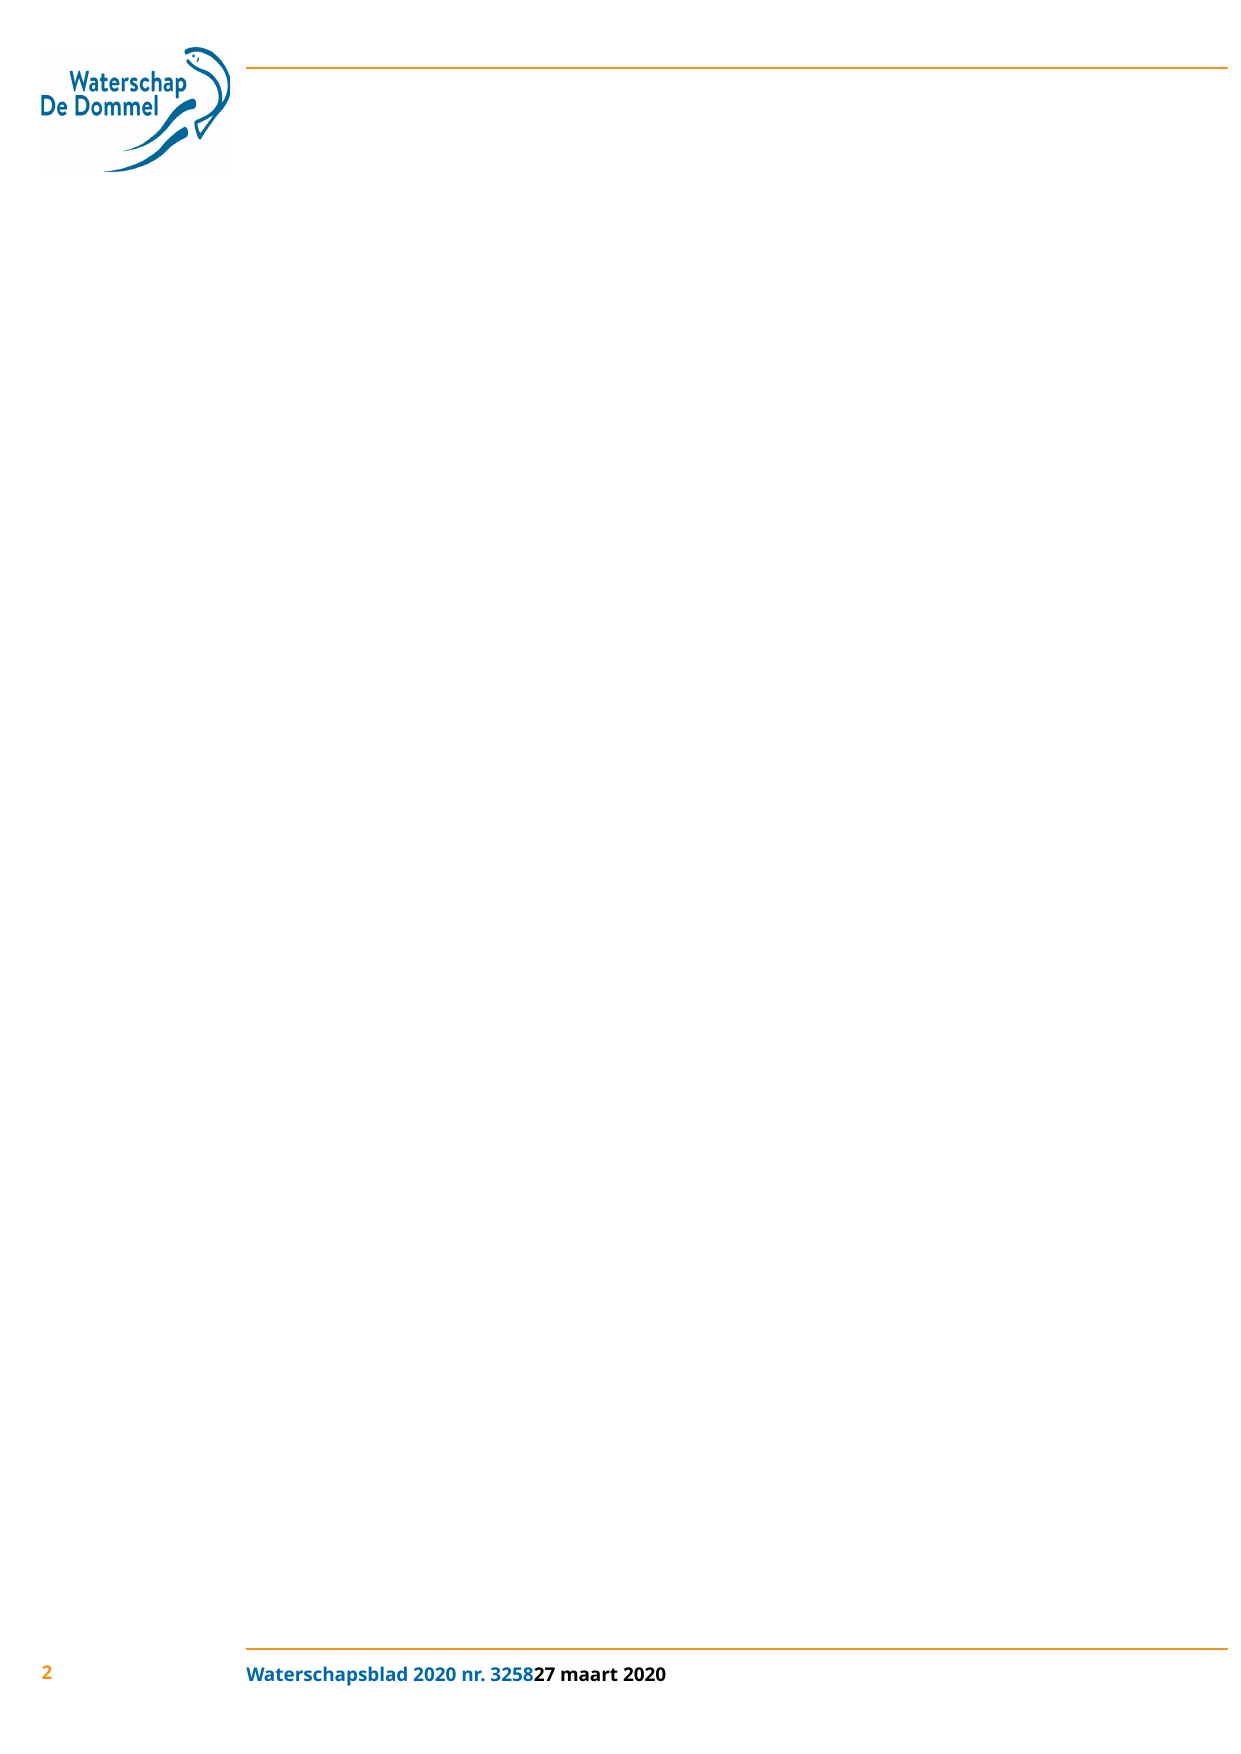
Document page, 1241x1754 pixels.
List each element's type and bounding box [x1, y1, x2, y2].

picture [45, 99, 51, 111]
picture [198, 118, 210, 131]
picture [41, 47, 231, 172]
picture [204, 47, 231, 76]
